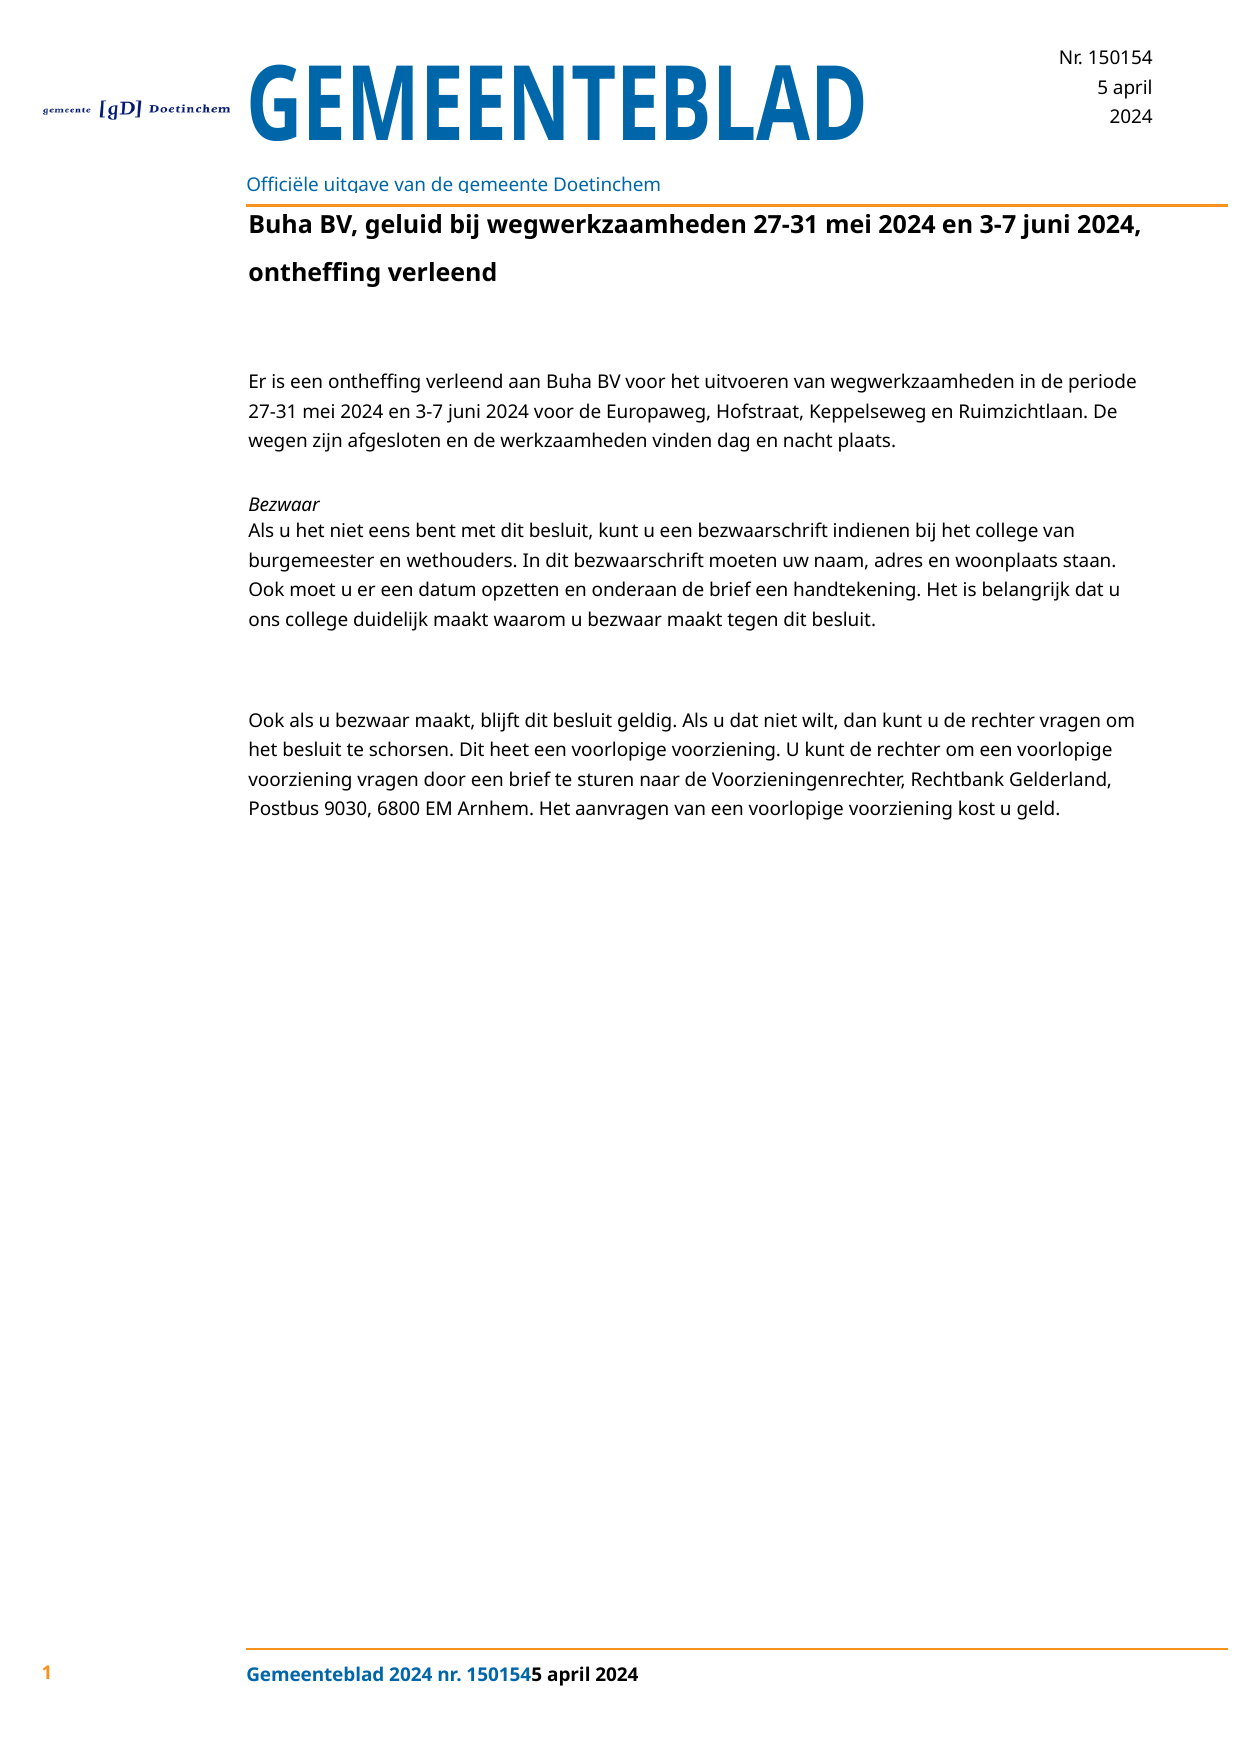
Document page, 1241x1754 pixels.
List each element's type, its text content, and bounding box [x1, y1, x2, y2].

text Er is een ontheffing verleend aan Buha BV voor het uitvoeren van wegwerkzaamheden in de periode 27-31 mei 2024 en 3-7 juni 2024 voor de Europaweg, Hofstraat, Keppelseweg en Ruimzichtlaan. De wegen zijn afgesloten en de werkzaamheden vinden dag en nacht plaats. [248, 368, 1152, 453]
picture [41, 47, 231, 172]
text Als u het niet eens bent met dit besluit, kunt u een bezwaarschrift indienen bij het college van burgemeester en wethouders. In dit bezwaarschrift moeten uw naam, adres en woonplaats staan. Ook moet u er een datum opzetten en onderaan de brief een handtekening. Het is belangrijk dat u ons college duidelijk maakt waarom u bezwaar maakt tegen dit besluit. [248, 517, 1152, 632]
text Ook als u bezwaar maakt, blijft dit besluit geldig. Als u dat niet wilt, dan kunt u de rechter vragen om het besluit te schorsen. Dit heet een voorlopige voorziening. U kunt de rechter om een voorlopige voorziening vragen door een brief te sturen naar de Voorzieningenrechter, Rechtbank Gelderland, Postbus 9030, 6800 EM Arnhem. Het aanvragen van een voorlopige voorziening kost u geld. [248, 707, 1152, 821]
text Buha BV, geluid bij wegwerkzaamheden 27-31 mei 2024 en 3-7 juni 2024, ontheffing verleend [248, 207, 1152, 288]
text Bezwaar [248, 491, 1152, 517]
